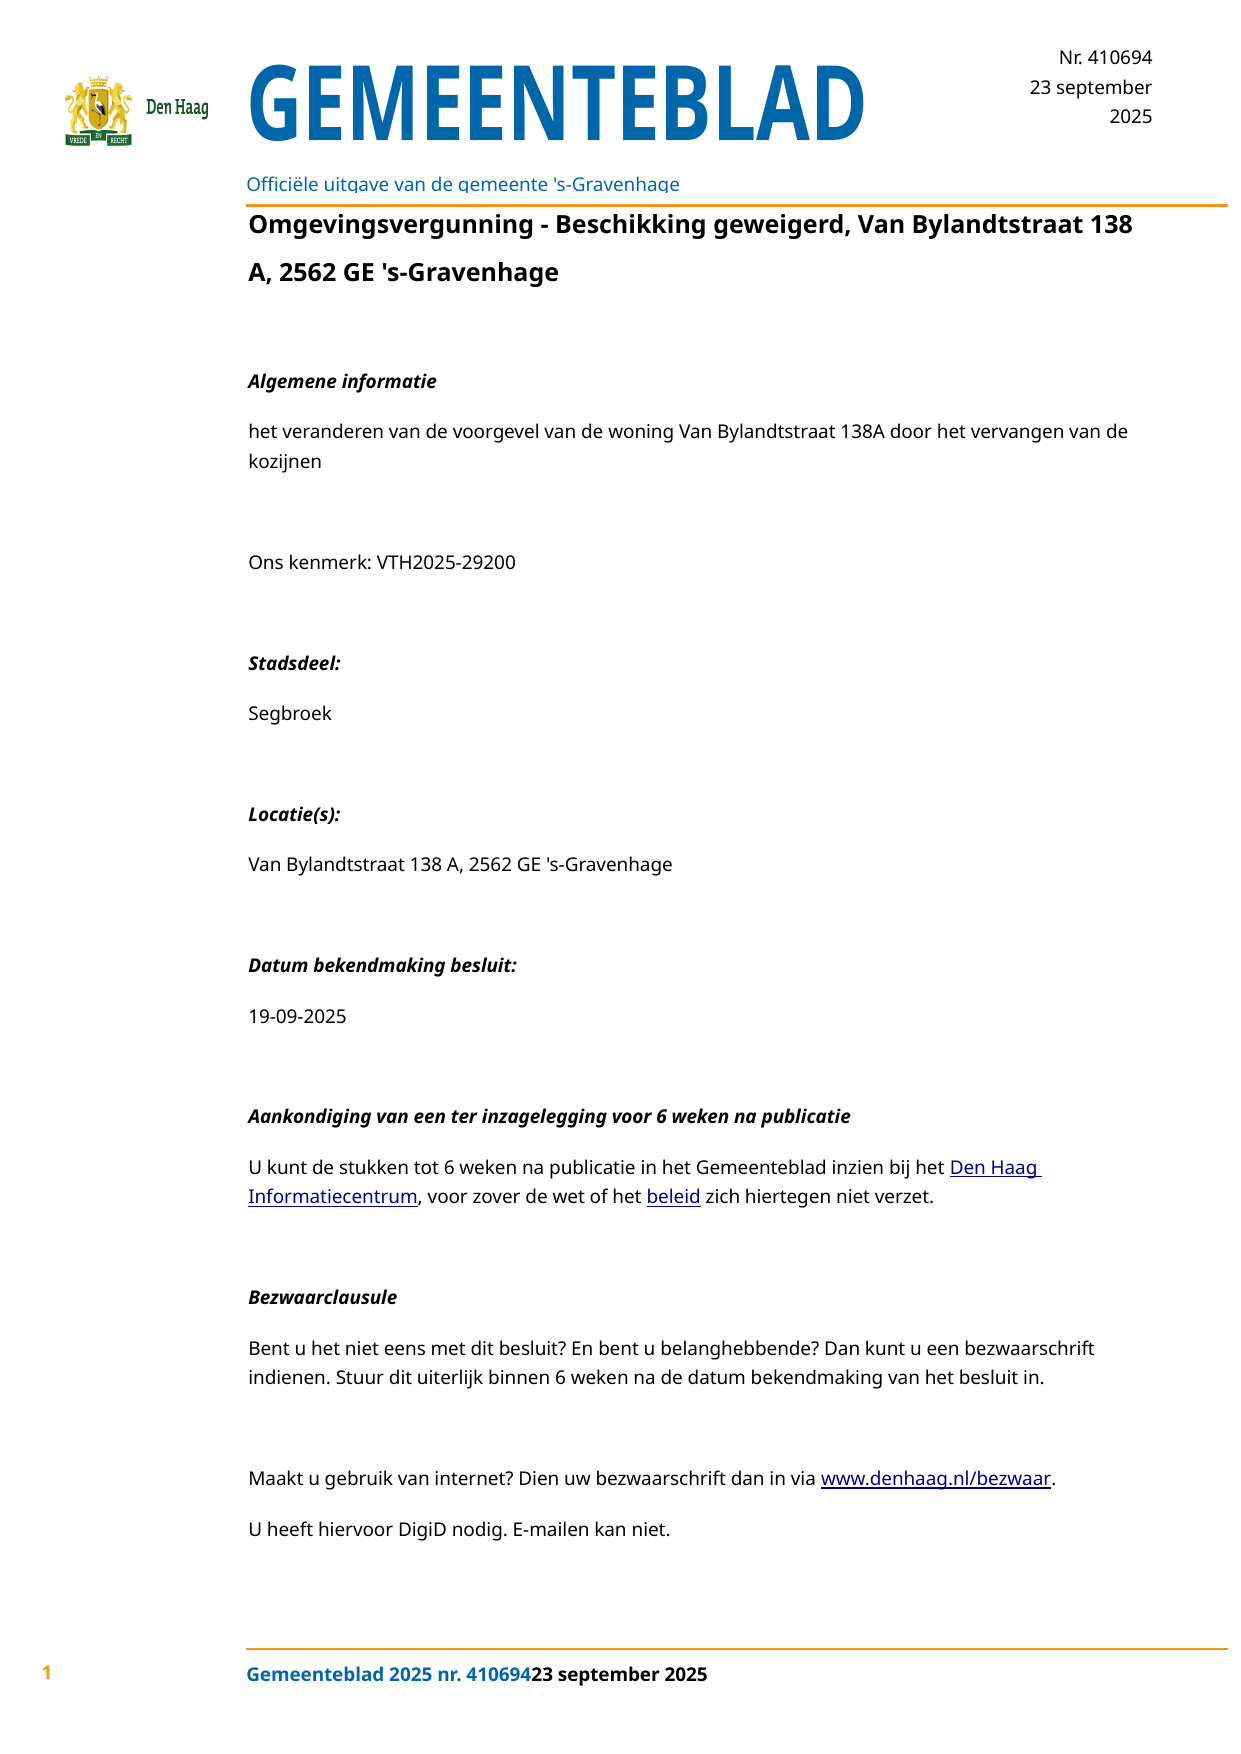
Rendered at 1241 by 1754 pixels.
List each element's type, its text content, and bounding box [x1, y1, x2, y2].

text het veranderen van de voorgevel van de woning Van Bylandtstraat 138A door het vervangen van de kozijnen [248, 419, 1152, 474]
text Omgevingsvergunning - Beschikking geweigerd, Van Bylandtstraat 138 A, 2562 GE 's-Gravenhage [248, 207, 1152, 288]
text Maakt u gebruik van internet? Dien uw bezwaarschrift dan in via www.denhaag.nl/bezwaar. [248, 1465, 1152, 1491]
text Bent u het niet eens met dit besluit? En bent u belanghebbende? Dan kunt u een bezwaarschrift indienen. Stuur dit uiterlijk binnen 6 weken na de datum bekendmaking van het besluit in. [248, 1335, 1152, 1390]
text Van Bylandtstraat 138 A, 2562 GE 's-Gravenhage [248, 852, 1152, 877]
text Bezwaarclausule [248, 1284, 1152, 1310]
text Algemene informatie [248, 368, 1152, 394]
text Segbroek [248, 700, 1152, 726]
text Ons kenmerk: VTH2025-29200 [248, 549, 1152, 575]
text 19-09-2025 [248, 1003, 1152, 1029]
text U kunt de stukken tot 6 weken na publicatie in het Gemeenteblad inzien bij het Den Haag Informatiecentrum, voor zover de wet of het beleid zich hiertegen niet verzet. [248, 1154, 1152, 1209]
text Aankondiging van een ter inzagelegging voor 6 weken na publicatie [248, 1104, 1152, 1129]
text Datum bekendmaking besluit: [248, 952, 1152, 978]
text U heeft hiervoor DigiD nodig. E-mailen kan niet. [248, 1516, 1152, 1542]
text Stadsdeel: [248, 650, 1152, 676]
text Locatie(s): [248, 801, 1152, 827]
picture [41, 47, 231, 172]
